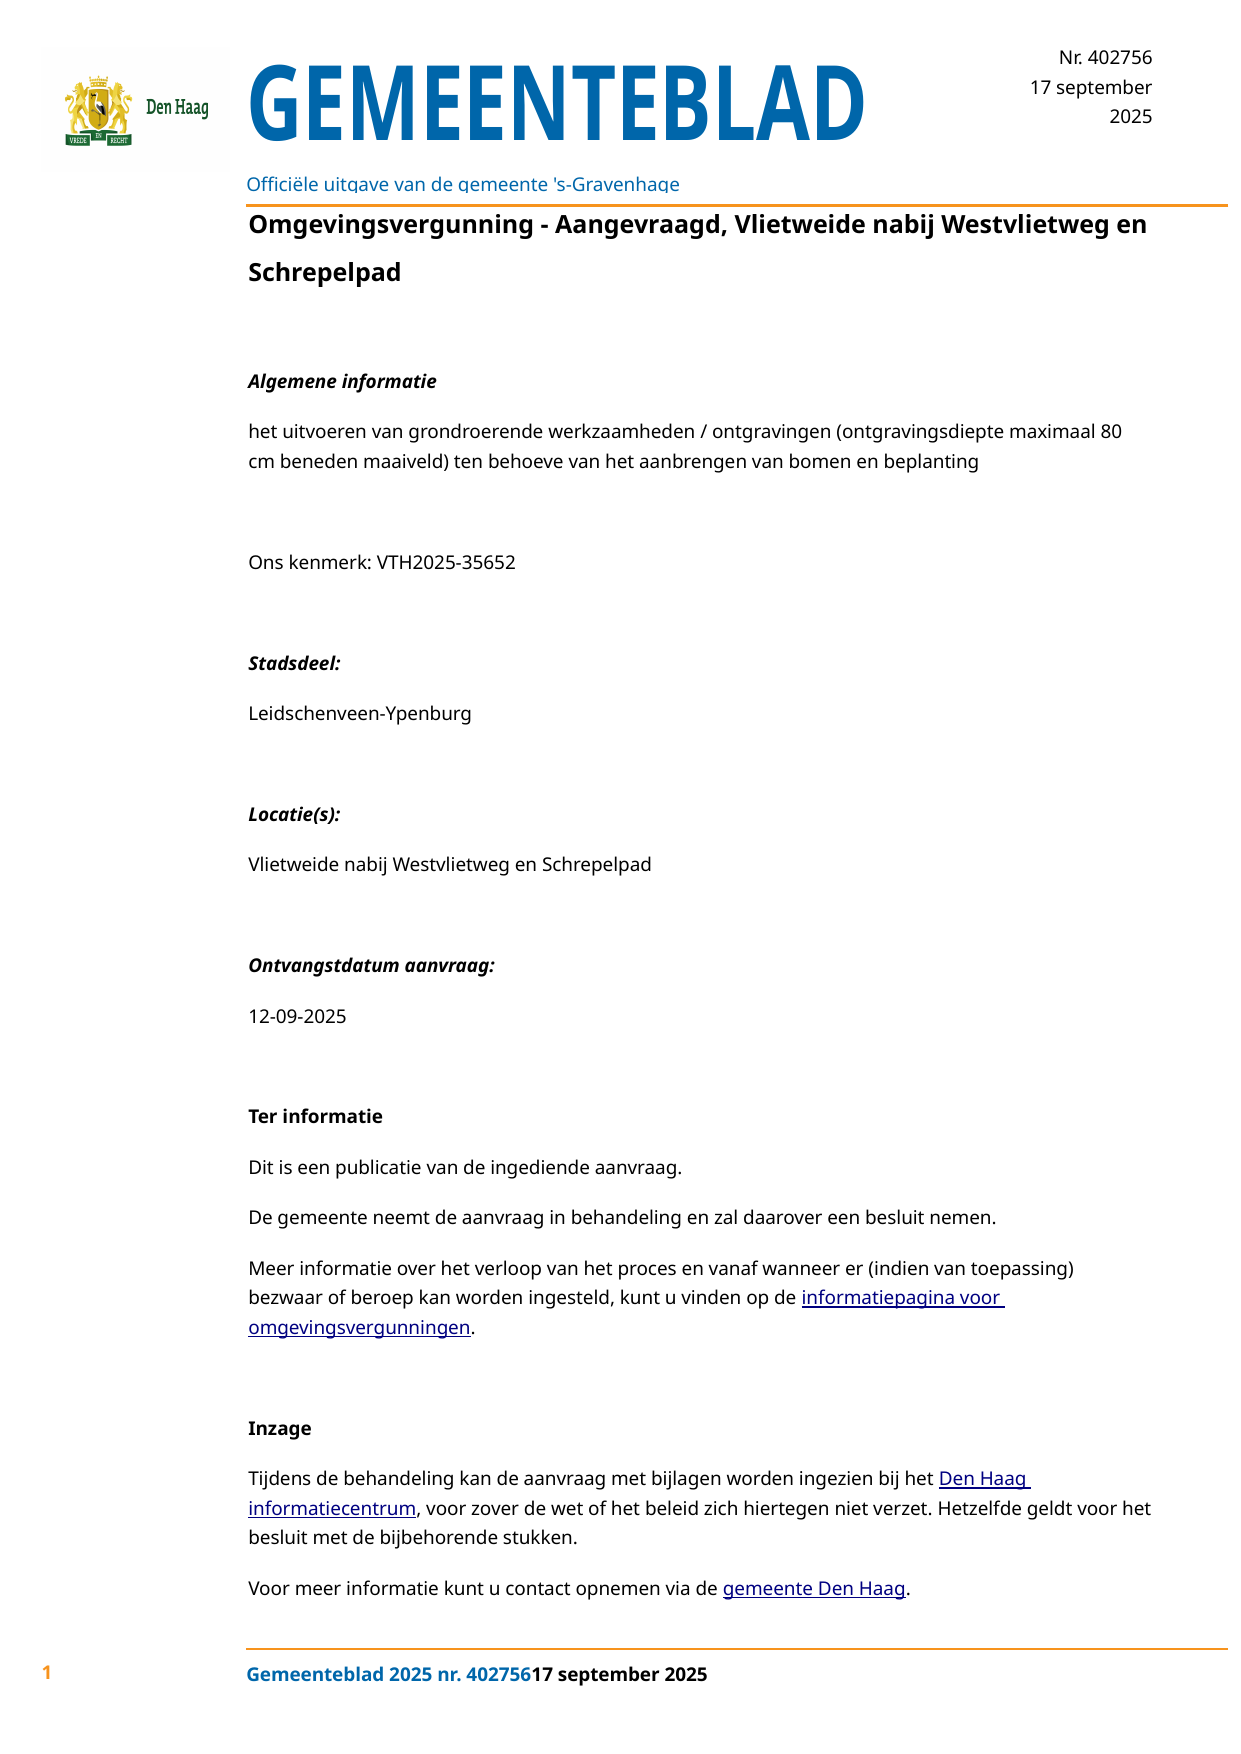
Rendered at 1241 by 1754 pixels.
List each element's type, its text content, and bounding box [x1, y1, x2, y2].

text Ons kenmerk: VTH2025-35652 [248, 549, 1152, 575]
text Vlietweide nabij Westvlietweg en Schrepelpad [248, 852, 1152, 877]
text Leidschenveen-Ypenburg [248, 700, 1152, 726]
text Ontvangstdatum aanvraag: [248, 952, 1152, 978]
text Tijdens de behandeling kan de aanvraag met bijlagen worden ingezien bij het Den Haag informatiecentrum, voor zover de wet of het beleid zich hiertegen niet verzet. Hetzelfde geldt voor het besluit met de bijbehorende stukken. [248, 1465, 1152, 1550]
text Dit is een publicatie van de ingediende aanvraag. [248, 1154, 1152, 1180]
text Inzage [248, 1415, 1152, 1441]
text Ter informatie [248, 1104, 1152, 1129]
text Locatie(s): [248, 801, 1152, 827]
text Voor meer informatie kunt u contact opnemen via de gemeente Den Haag. [248, 1575, 1152, 1601]
text Omgevingsvergunning - Aangevraagd, Vlietweide nabij Westvlietweg en Schrepelpad [248, 207, 1152, 288]
text Stadsdeel: [248, 650, 1152, 676]
text het uitvoeren van grondroerende werkzaamheden / ontgravingen (ontgravingsdiepte maximaal 80 cm beneden maaiveld) ten behoeve van het aanbrengen van bomen en beplanting [248, 419, 1152, 474]
picture [41, 47, 231, 172]
text 12-09-2025 [248, 1003, 1152, 1029]
text Algemene informatie [248, 368, 1152, 394]
text De gemeente neemt de aanvraag in behandeling en zal daarover een besluit nemen. [248, 1204, 1152, 1230]
text Meer informatie over het verloop van het proces en vanaf wanneer er (indien van toepassing) bezwaar of beroep kan worden ingesteld, kunt u vinden op de informatiepagina voor omgevingsvergunningen. [248, 1255, 1152, 1340]
